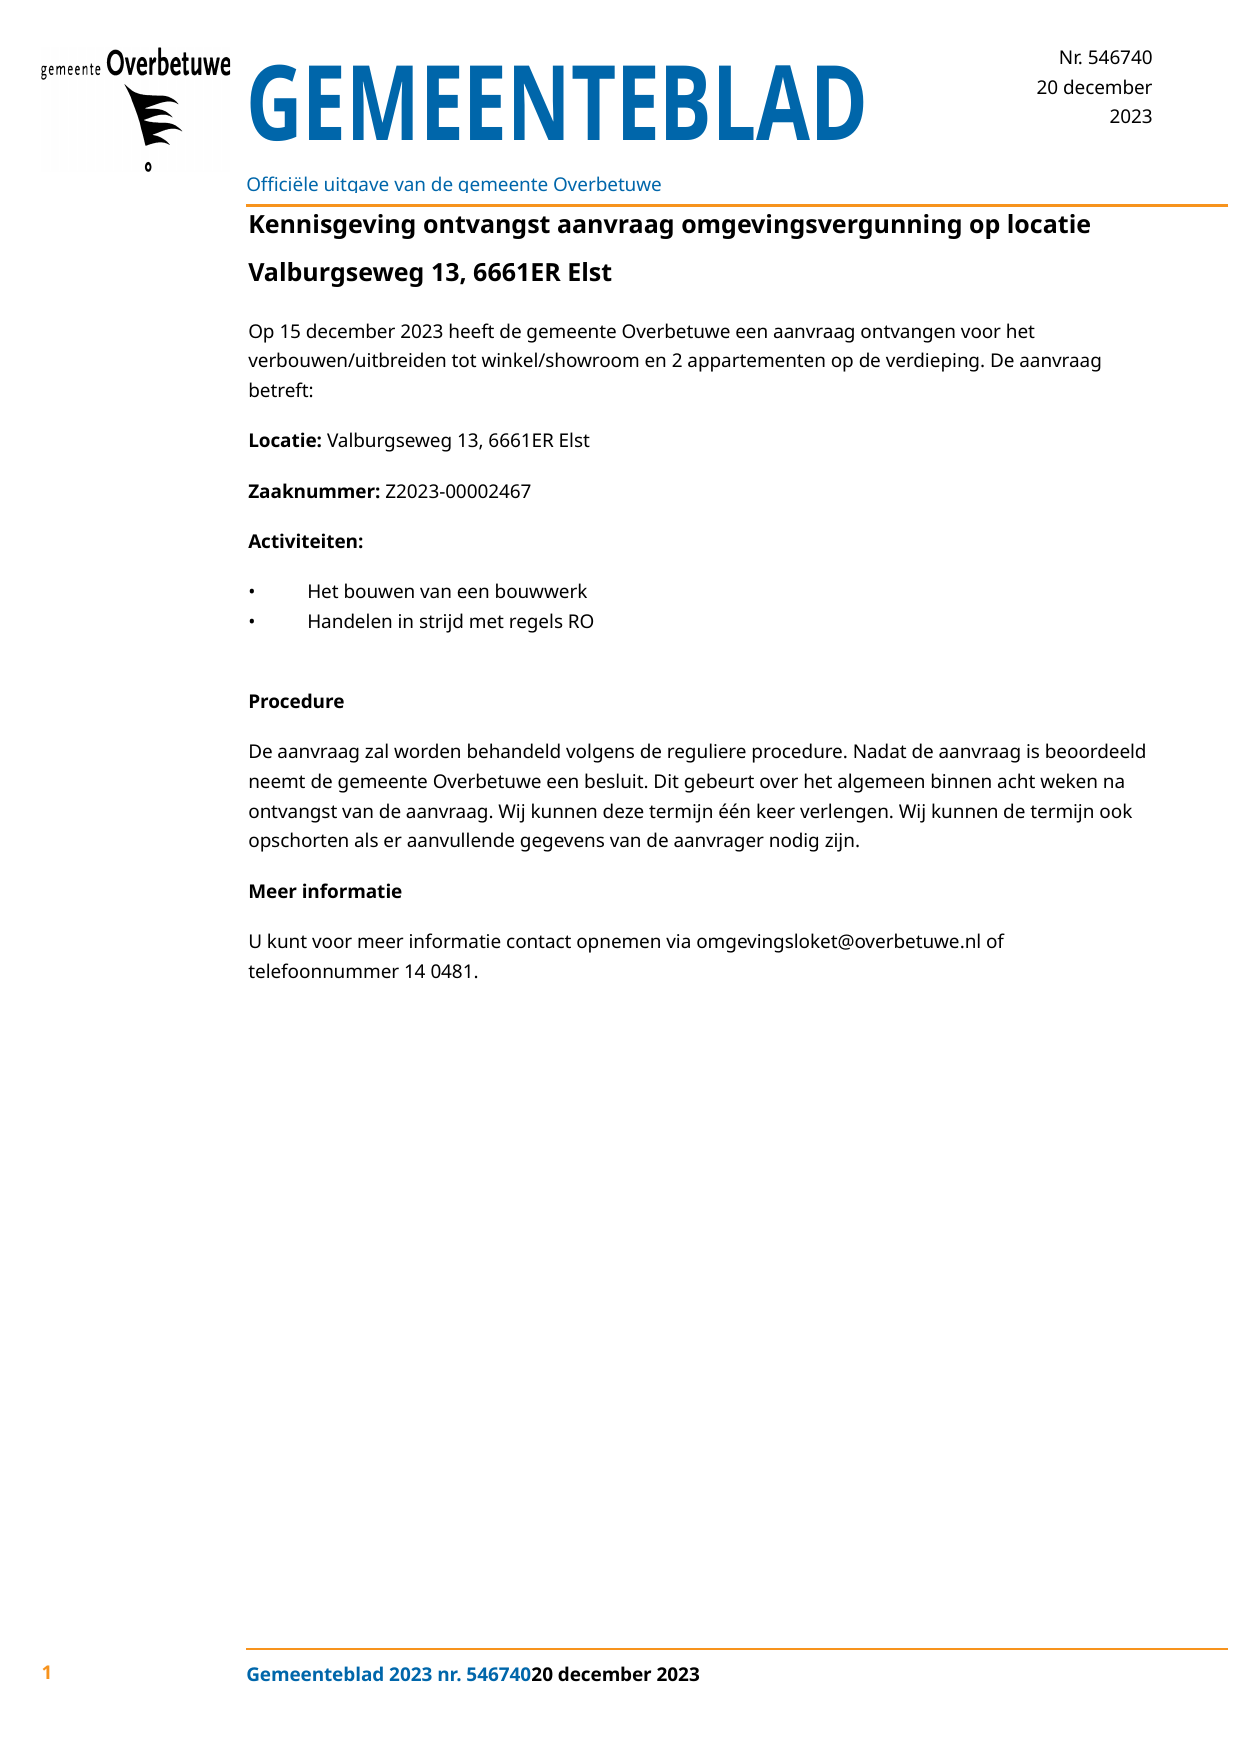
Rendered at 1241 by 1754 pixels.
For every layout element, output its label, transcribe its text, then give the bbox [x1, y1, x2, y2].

text U kunt voor meer informatie contact opnemen via omgevingsloket@overbetuwe.nl of telefoonnummer 14 0481. [248, 928, 1152, 984]
text Locatie: Valburgseweg 13, 6661ER Elst [248, 427, 1152, 453]
picture [41, 47, 231, 172]
list Handelen in strijd met regels RO [248, 608, 1152, 634]
text Procedure [248, 688, 1152, 714]
text Meer informatie [248, 878, 1152, 904]
text Activiteiten: [248, 528, 1152, 554]
text Kennisgeving ontvangst aanvraag omgevingsvergunning op locatie Valburgseweg 13, 6661ER Elst [248, 207, 1152, 288]
text Zaaknummer: Z2023-00002467 [248, 478, 1152, 504]
list Het bouwen van een bouwwerk [248, 579, 1152, 604]
text De aanvraag zal worden behandeld volgens de reguliere procedure. Nadat de aanvraag is beoordeeld neemt de gemeente Overbetuwe een besluit. Dit gebeurt over het algemeen binnen acht weken na ontvangst van de aanvraag. Wij kunnen deze termijn één keer verlengen. Wij kunnen de termijn ook opschorten als er aanvullende gegevens van de aanvrager nodig zijn. [248, 739, 1152, 853]
text Op 15 december 2023 heeft de gemeente Overbetuwe een aanvraag ontvangen voor het verbouwen/uitbreiden tot winkel/showroom en 2 appartementen op de verdieping. De aanvraag betreft: [248, 318, 1152, 403]
